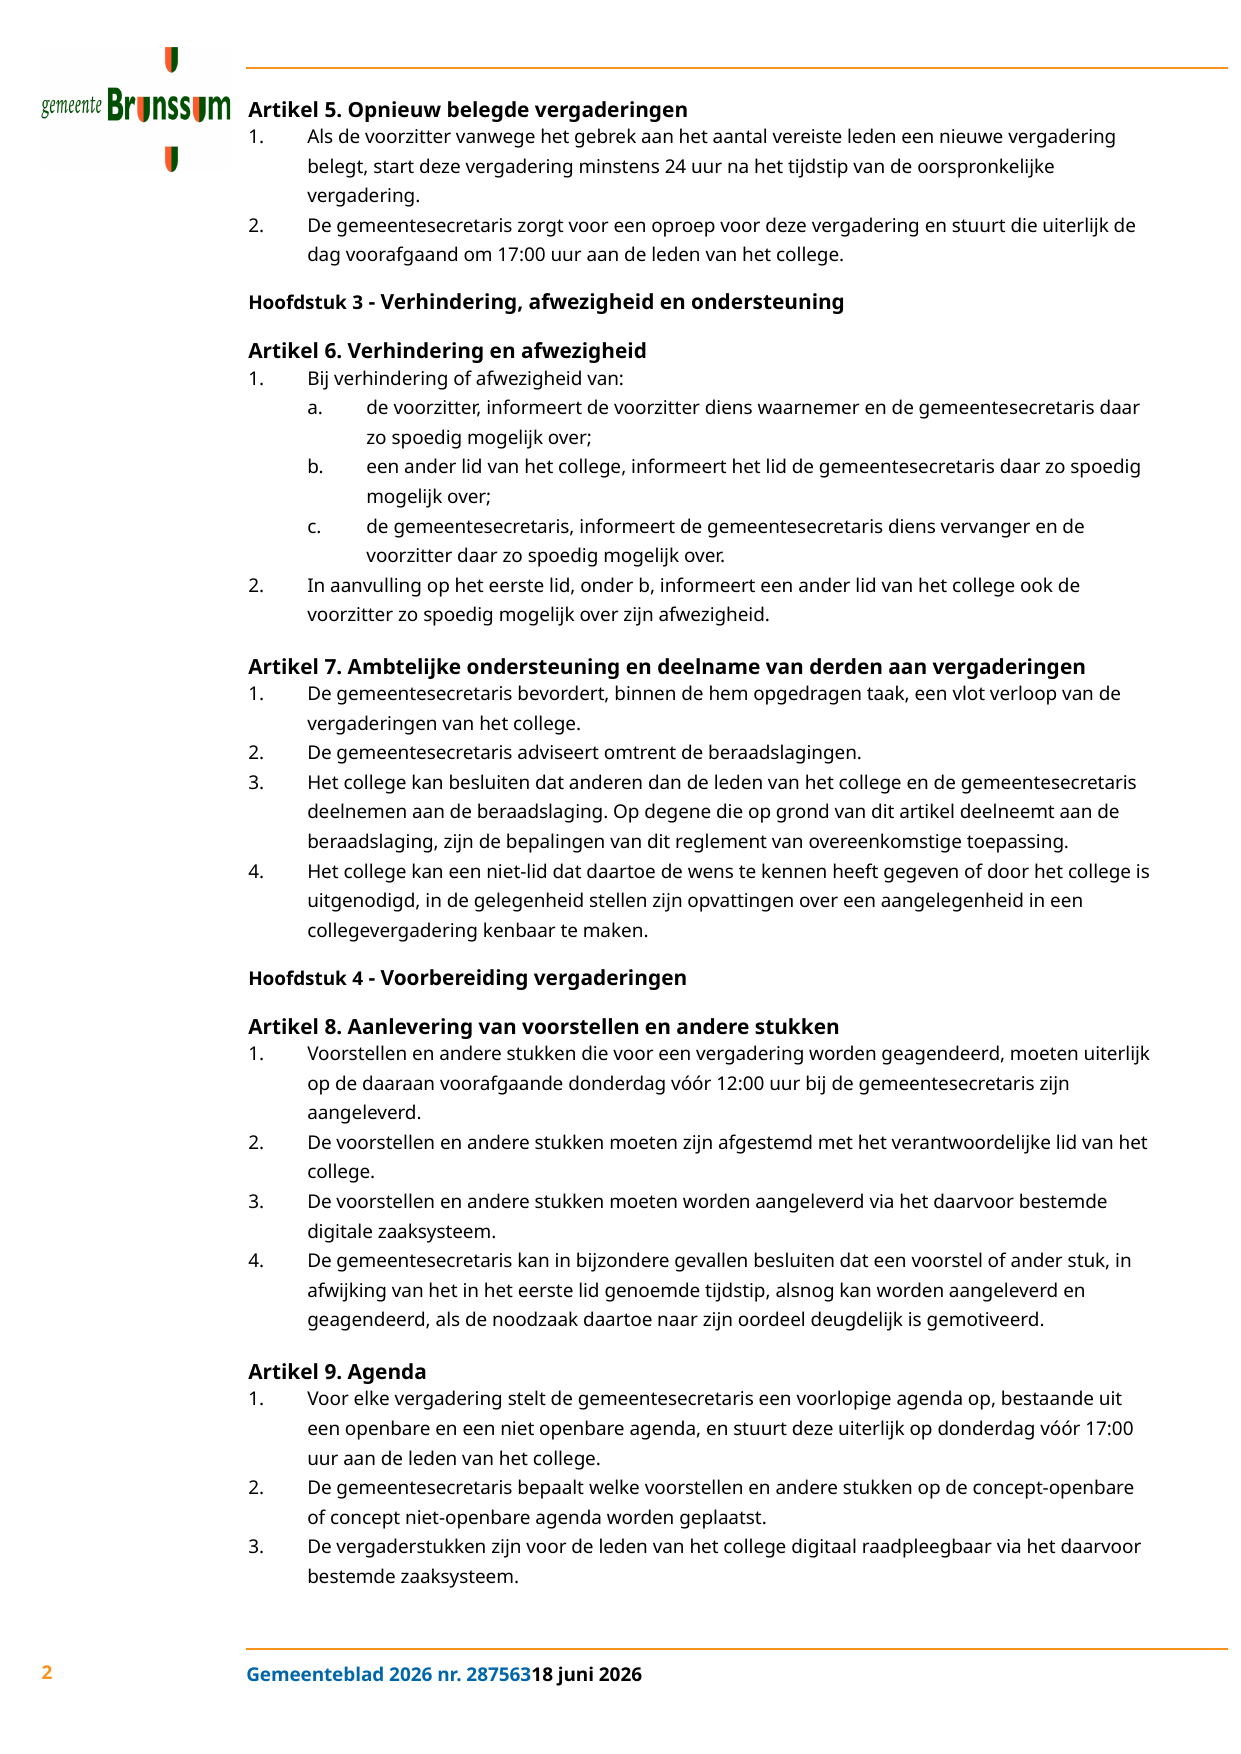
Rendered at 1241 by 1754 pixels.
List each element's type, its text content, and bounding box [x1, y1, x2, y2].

list De gemeentesecretaris bepaalt welke voorstellen en andere stukken op de concept-openbare of concept niet-openbare agenda worden geplaatst. [248, 1474, 1152, 1529]
list De voorstellen en andere stukken moeten zijn afgestemd met het verantwoordelijke lid van het college. [248, 1129, 1152, 1184]
list De gemeentesecretaris kan in bijzondere gevallen besluiten dat een voorstel of ander stuk, in afwijking van het in het eerste lid genoemde tijdstip, alsnog kan worden aangeleverd en geagendeerd, als de noodzaak daartoe naar zijn oordeel deugdelijk is gemotiveerd. [248, 1247, 1152, 1332]
list In aanvulling op het eerste lid, onder b, informeert een ander lid van het college ook de voorzitter zo spoedig mogelijk over zijn afwezigheid. [248, 572, 1152, 627]
list de voorzitter, informeert de voorzitter diens waarnemer en de gemeentesecretaris daar zo spoedig mogelijk over; [307, 394, 1152, 450]
text Artikel 7. Ambtelijke ondersteuning en deelname van derden aan vergaderingen [248, 652, 1152, 680]
picture [41, 47, 231, 172]
list De gemeentesecretaris zorgt voor een oproep voor deze vergadering en stuurt die uiterlijk de dag voorafgaand om 17:00 uur aan de leden van het college. [248, 212, 1152, 267]
list Voorstellen en andere stukken die voor een vergadering worden geagendeerd, moeten uiterlijk op de daaraan voorafgaande donderdag vóór 12:00 uur bij de gemeentesecretaris zijn aangeleverd. [248, 1040, 1152, 1125]
list de gemeentesecretaris, informeert de gemeentesecretaris diens vervanger en de voorzitter daar zo spoedig mogelijk over. [307, 513, 1152, 568]
list De gemeentesecretaris bevordert, binnen de hem opgedragen taak, een vlot verloop van de vergaderingen van het college. [248, 680, 1152, 736]
list Voor elke vergadering stelt de gemeentesecretaris een voorlopige agenda op, bestaande uit een openbare en een niet openbare agenda, en stuurt deze uiterlijk op donderdag vóór 17:00 uur aan de leden van het college. [248, 1386, 1152, 1470]
list Het college kan een niet-lid dat daartoe de wens te kennen heeft gegeven of door het college is uitgenodigd, in de gelegenheid stellen zijn opvattingen over een aangelegenheid in een collegevergadering kenbaar te maken. [248, 858, 1152, 943]
text Artikel 9. Agenda [248, 1357, 1152, 1386]
text Artikel 6. Verhindering en afwezigheid [248, 336, 1152, 365]
text Artikel 5. Opnieuw belegde vergaderingen [248, 95, 1152, 123]
text Hoofdstuk 4 - Voorbereiding vergaderingen [248, 963, 1152, 991]
list De gemeentesecretaris adviseert omtrent de beraadslagingen. [248, 739, 1152, 765]
list Het college kan besluiten dat anderen dan de leden van het college en de gemeentesecretaris deelnemen aan de beraadslaging. Op degene die op grond van dit artikel deelneemt aan de beraadslaging, zijn de bepalingen van dit reglement van overeenkomstige toepassing. [248, 769, 1152, 854]
list De voorstellen en andere stukken moeten worden aangeleverd via het daarvoor bestemde digitale zaaksysteem. [248, 1188, 1152, 1244]
list een ander lid van het college, informeert het lid de gemeentesecretaris daar zo spoedig mogelijk over; [307, 454, 1152, 509]
list Als de voorzitter vanwege het gebrek aan het aantal vereiste leden een nieuwe vergadering belegt, start deze vergadering minstens 24 uur na het tijdstip van de oorspronkelijke vergadering. [248, 123, 1152, 208]
list Bij verhindering of afwezigheid van: [248, 365, 1152, 391]
text Hoofdstuk 3 - Verhindering, afwezigheid en ondersteuning [248, 287, 1152, 316]
text Artikel 8. Aanlevering van voorstellen en andere stukken [248, 1012, 1152, 1040]
list De vergaderstukken zijn voor de leden van het college digitaal raadpleegbaar via het daarvoor bestemde zaaksysteem. [248, 1533, 1152, 1589]
